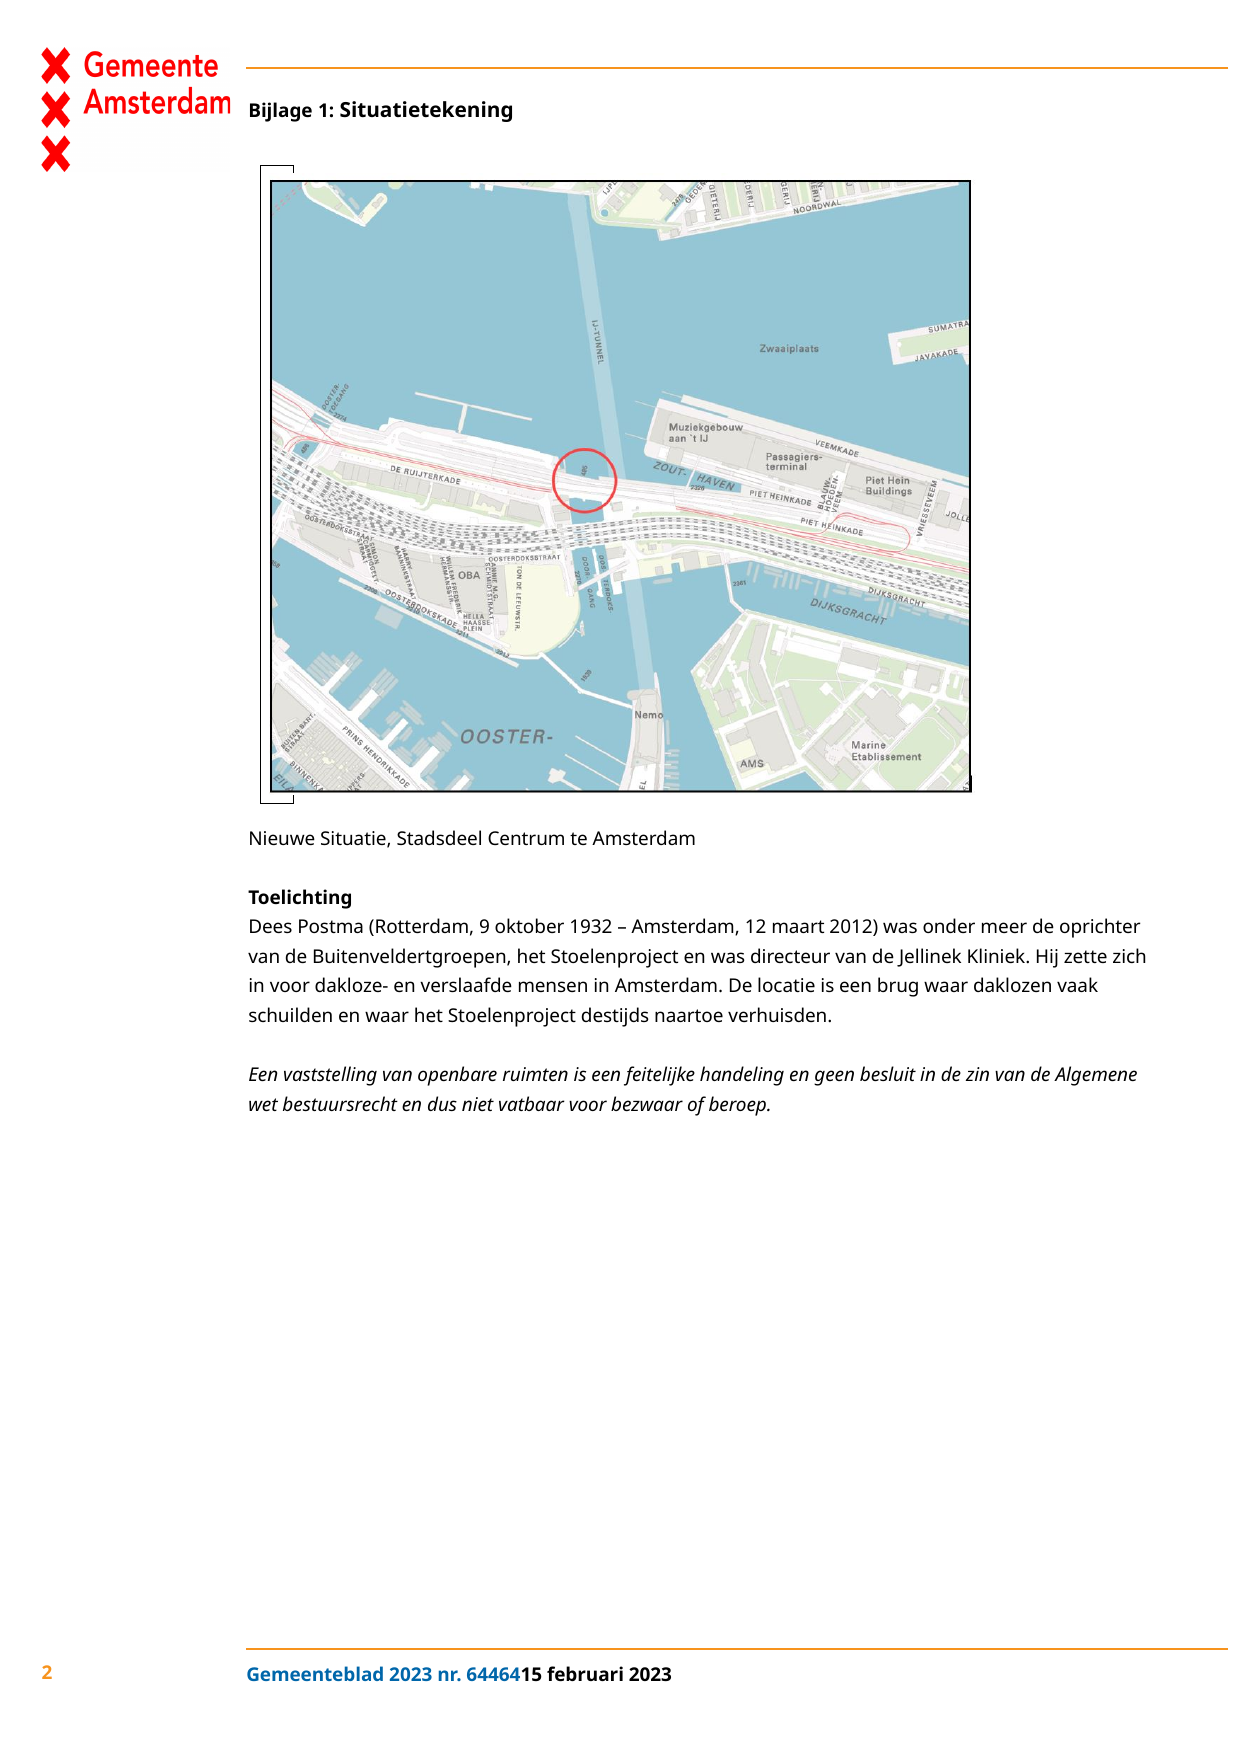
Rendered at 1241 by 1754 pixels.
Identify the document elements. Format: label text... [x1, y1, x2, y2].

picture [41, 47, 231, 172]
text Bijlage 1: Situatietekening [248, 95, 1152, 123]
picture [268, 173, 978, 795]
text Dees Postma (Rotterdam, 9 oktober 1932 – Amsterdam, 12 maart 2012) was onder meer de oprichter van de Buitenveldertgroepen, het Stoelenproject en was directeur van de Jellinek Kliniek. Hij zette zich in voor dakloze- en verslaafde mensen in Amsterdam. De locatie is een brug waar daklozen vaak schuilden en waar het Stoelenproject destijds naartoe verhuisden. [248, 913, 1152, 1028]
text Toelichting [248, 884, 1152, 909]
text Een vaststelling van openbare ruimten is een feitelijke handeling en geen besluit in de zin van de Algemene wet bestuursrecht en dus niet vatbaar voor bezwaar of beroep. [248, 1061, 1152, 1117]
text Nieuwe Situatie, Stadsdeel Centrum te Amsterdam [248, 825, 1152, 850]
